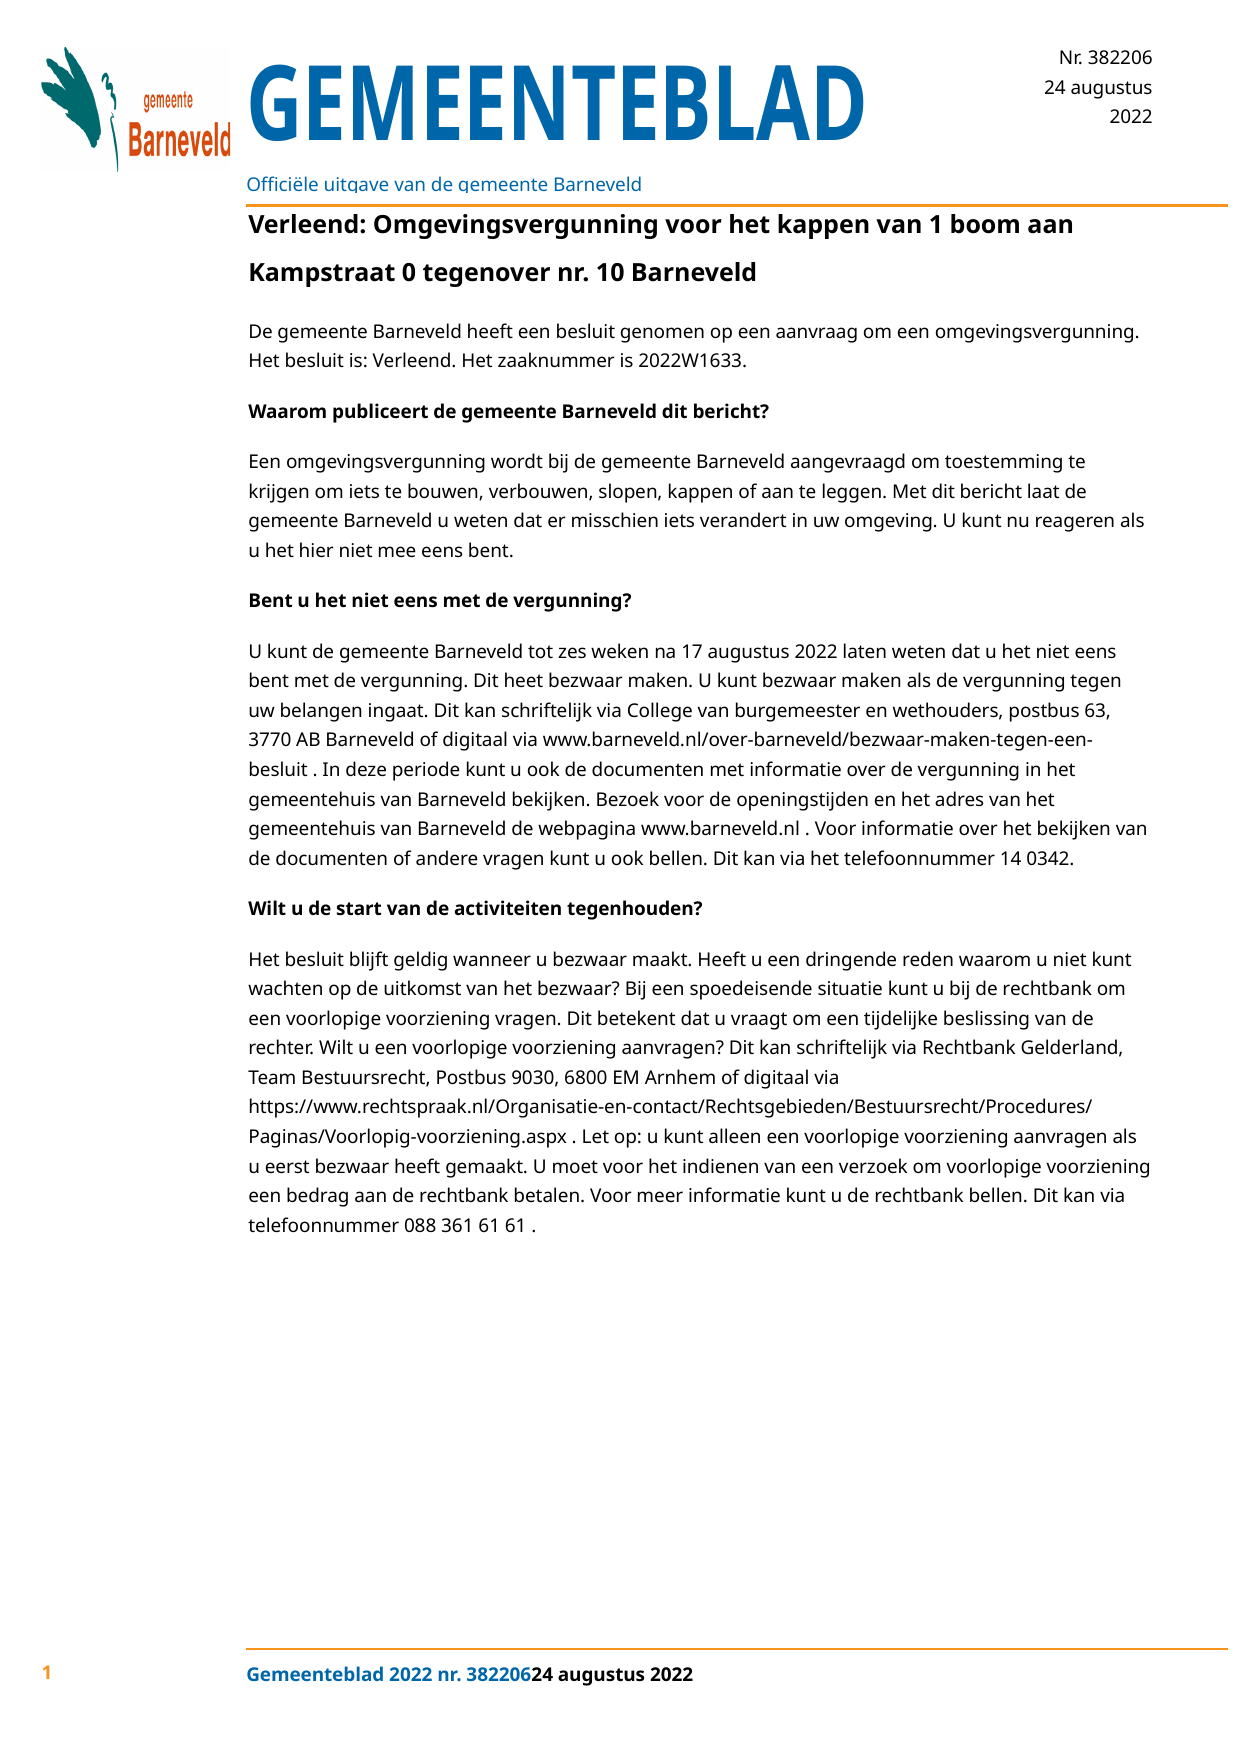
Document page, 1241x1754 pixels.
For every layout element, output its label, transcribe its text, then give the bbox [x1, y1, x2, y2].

text Een omgevingsvergunning wordt bij de gemeente Barneveld aangevraagd om toestemming te krijgen om iets te bouwen, verbouwen, slopen, kappen of aan te leggen. Met dit bericht laat de gemeente Barneveld u weten dat er misschien iets verandert in uw omgeving. U kunt nu reageren als u het hier niet mee eens bent. [248, 448, 1152, 563]
text De gemeente Barneveld heeft een besluit genomen op een aanvraag om een omgevingsvergunning. Het besluit is: Verleend. Het zaaknummer is 2022W1633. [248, 318, 1152, 373]
text Waarom publiceert de gemeente Barneveld dit bericht? [248, 398, 1152, 424]
text Wilt u de start van de activiteiten tegenhouden? [248, 895, 1152, 921]
picture [41, 47, 231, 172]
text U kunt de gemeente Barneveld tot zes weken na 17 augustus 2022 laten weten dat u het niet eens bent met de vergunning. Dit heet bezwaar maken. U kunt bezwaar maken als de vergunning tegen uw belangen ingaat. Dit kan schriftelijk via College van burgemeester en wethouders, postbus 63, 3770 AB Barneveld of digitaal via www.barneveld.nl/over-barneveld/bezwaar-maken-tegen-een-besluit . In deze periode kunt u ook de documenten met informatie over de vergunning in het gemeentehuis van Barneveld bekijken. Bezoek voor de openingstijden en het adres van het gemeentehuis van Barneveld de webpagina www.barneveld.nl . Voor informatie over het bekijken van de documenten of andere vragen kunt u ook bellen. Dit kan via het telefoonnummer 14 0342. [248, 638, 1152, 871]
text Het besluit blijft geldig wanneer u bezwaar maakt. Heeft u een dringende reden waarom u niet kunt wachten op de uitkomst van het bezwaar? Bij een spoedeisende situatie kunt u bij de rechtbank om een voorlopige voorziening vragen. Dit betekent dat u vraagt om een tijdelijke beslissing van de rechter. Wilt u een voorlopige voorziening aanvragen? Dit kan schriftelijk via Rechtbank Gelderland, Team Bestuursrecht, Postbus 9030, 6800 EM Arnhem of digitaal via https://www.rechtspraak.nl/Organisatie-en-contact/Rechtsgebieden/Bestuursrecht/Procedures/Paginas/Voorlopig-voorziening.aspx . Let op: u kunt alleen een voorlopige voorziening aanvragen als u eerst bezwaar heeft gemaakt. U moet voor het indienen van een verzoek om voorlopige voorziening een bedrag aan de rechtbank betalen. Voor meer informatie kunt u de rechtbank bellen. Dit kan via telefoonnummer 088 361 61 61 . [248, 946, 1152, 1238]
text Bent u het niet eens met de vergunning? [248, 587, 1152, 613]
text Verleend: Omgevingsvergunning voor het kappen van 1 boom aan Kampstraat 0 tegenover nr. 10 Barneveld [248, 207, 1152, 288]
